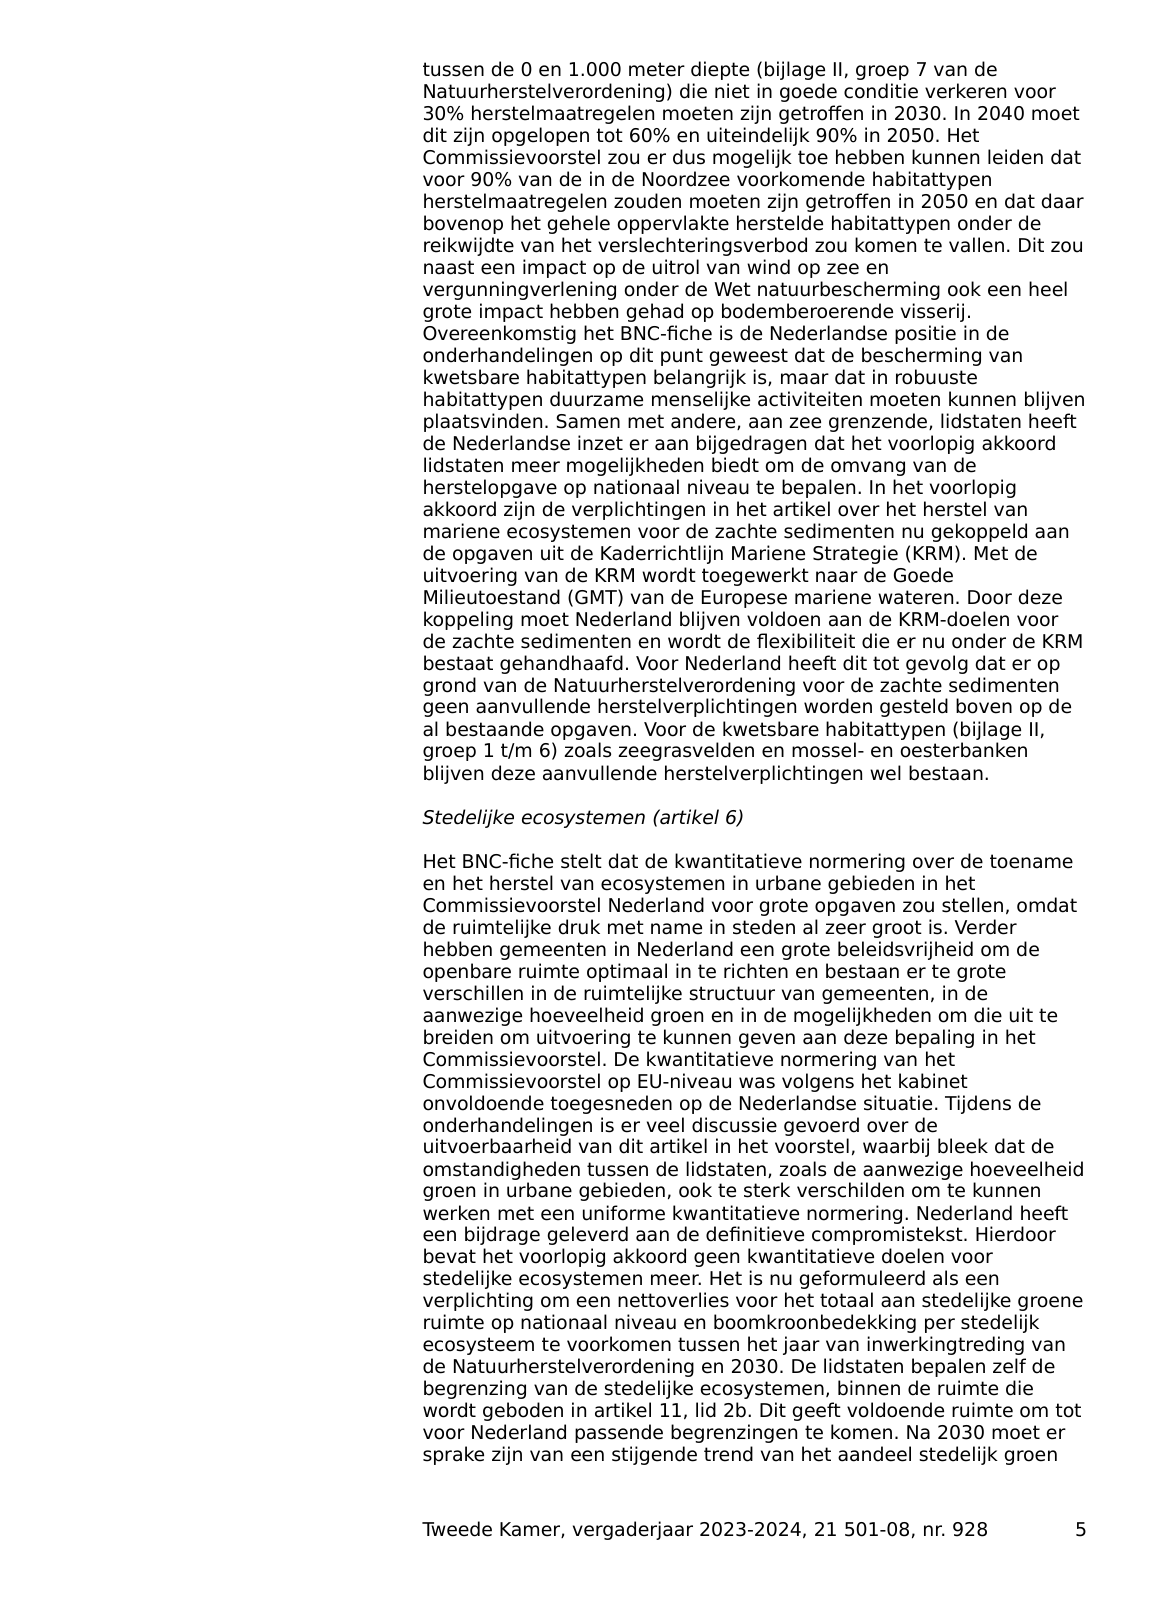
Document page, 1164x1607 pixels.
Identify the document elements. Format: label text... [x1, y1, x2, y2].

text Het BNC-fiche stelt dat de kwantitatieve normering over de toename en het herstel van ecosystemen in urbane gebieden in het Commissievoorstel Nederland voor grote opgaven zou stellen, omdat de ruimtelijke druk met name in steden al zeer groot is. Verder hebben gemeenten in Nederland een grote beleidsvrijheid om de openbare ruimte optimaal in te richten en bestaan er te grote verschillen in de ruimtelijke structuur van gemeenten, in de aanwezige hoeveelheid groen en in de mogelijkheden om die uit te breiden om uitvoering te kunnen geven aan deze bepaling in het Commissievoorstel. De kwantitatieve normering van het Commissievoorstel op EU-niveau was volgens het kabinet onvoldoende toegesneden op de Nederlandse situatie. Tijdens de onderhandelingen is er veel discussie gevoerd over de uitvoerbaarheid van dit artikel in het voorstel, waarbij bleek dat de omstandigheden tussen de lidstaten, zoals de aanwezige hoeveelheid groen in urbane gebieden, ook te sterk verschilden om te kunnen werken met een uniforme kwantitatieve normering. Nederland heeft een bijdrage geleverd aan de definitieve compromistekst. Hierdoor bevat het voorlopig akkoord geen kwantitatieve doelen voor stedelijke ecosystemen meer. Het is nu geformuleerd als een verplichting om een nettoverlies voor het totaal aan stedelijke groene ruimte op nationaal niveau en boomkroonbedekking per stedelijk ecosysteem te voorkomen tussen het jaar van inwerkingtreding van de Natuurherstelverordening en 2030. De lidstaten bepalen zelf de begrenzing van de stedelijke ecosystemen, binnen de ruimte die wordt geboden in artikel 11, lid 2b. Dit geeft voldoende ruimte om tot voor Nederland passende begrenzingen te komen. Na 2030 moet er sprake zijn van een stijgende trend van het aandeel stedelijk groen [422, 851, 1087, 1466]
subtitle Stedelijke ecosystemen (artikel 6) [422, 807, 1087, 828]
text tussen de 0 en 1.000 meter diepte (bijlage II, groep 7 van de Natuurherstelverordening) die niet in goede conditie verkeren voor 30% herstelmaatregelen moeten zijn getroffen in 2030. In 2040 moet dit zijn opgelopen tot 60% en uiteindelijk 90% in 2050. Het Commissievoorstel zou er dus mogelijk toe hebben kunnen leiden dat voor 90% van de in de Noordzee voorkomende habitattypen herstelmaatregelen zouden moeten zijn getroffen in 2050 en dat daar bovenop het gehele oppervlakte herstelde habitattypen onder de reikwijdte van het verslechteringsverbod zou komen te vallen. Dit zou naast een impact op de uitrol van wind op zee en vergunningverlening onder de Wet natuurbescherming ook een heel grote impact hebben gehad op bodemberoerende visserij. Overeenkomstig het BNC-fiche is de Nederlandse positie in de onderhandelingen op dit punt geweest dat de bescherming van kwetsbare habitattypen belangrijk is, maar dat in robuuste habitattypen duurzame menselijke activiteiten moeten kunnen blijven plaatsvinden. Samen met andere, aan zee grenzende, lidstaten heeft de Nederlandse inzet er aan bijgedragen dat het voorlopig akkoord lidstaten meer mogelijkheden biedt om de omvang van de herstelopgave op nationaal niveau te bepalen. In het voorlopig akkoord zijn de verplichtingen in het artikel over het herstel van mariene ecosystemen voor de zachte sedimenten nu gekoppeld aan de opgaven uit de Kaderrichtlijn Mariene Strategie (KRM). Met de uitvoering van de KRM wordt toegewerkt naar de Goede Milieutoestand (GMT) van de Europese mariene wateren. Door deze koppeling moet Nederland blijven voldoen aan de KRM-doelen voor de zachte sedimenten en wordt de flexibiliteit die er nu onder de KRM bestaat gehandhaafd. Voor Nederland heeft dit tot gevolg dat er op grond van de Natuurherstelverordening voor de zachte sedimenten geen aanvullende herstelverplichtingen worden gesteld boven op de al bestaande opgaven. Voor de kwetsbare habitattypen (bijlage II, groep 1 t/m 6) zoals zeegrasvelden en mossel- en oesterbanken blijven deze aanvullende herstelverplichtingen wel bestaan. [422, 59, 1087, 784]
